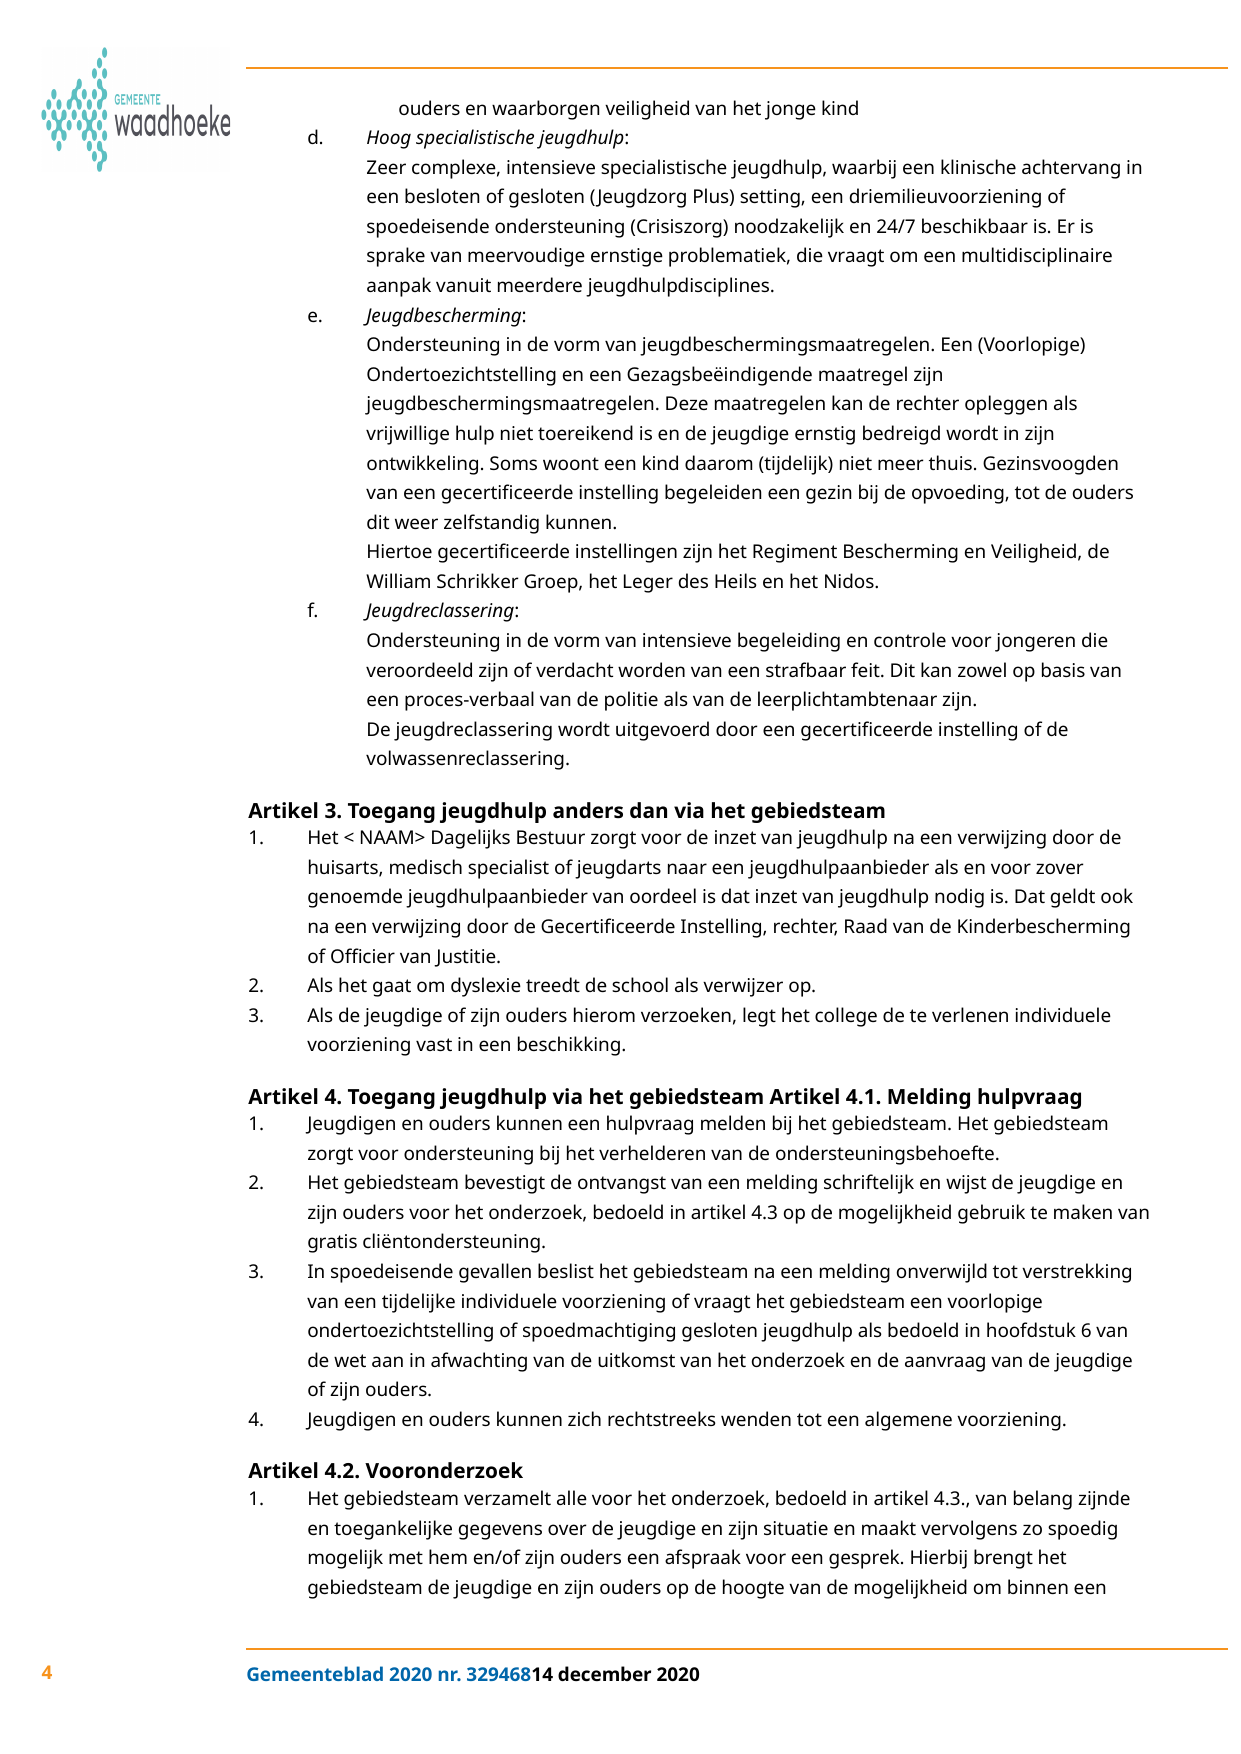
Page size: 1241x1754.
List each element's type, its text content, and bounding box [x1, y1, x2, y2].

list Zeer complexe, intensieve specialistische jeugdhulp, waarbij een klinische achtervang in een besloten of gesloten (Jeugdzorg Plus) setting, een driemilieuvoorziening of spoedeisende ondersteuning (Crisiszorg) noodzakelijk en 24/7 beschikbaar is. Er is sprake van meervoudige ernstige problematiek, die vraagt om een multidisciplinaire aanpak vanuit meerdere jeugdhulpdisciplines. [307, 154, 1152, 298]
list Ondersteuning in de vorm van jeugdbeschermingsmaatregelen. Een (Voorlopige) Ondertoezichtstelling en een Gezagsbeëindigende maatregel zijn jeugdbeschermingsmaatregelen. Deze maatregelen kan de rechter opleggen als vrijwillige hulp niet toereikend is en de jeugdige ernstig bedreigd wordt in zijn ontwikkeling. Soms woont een kind daarom (tijdelijk) niet meer thuis. Gezinsvoogden van een gecertificeerde instelling begeleiden een gezin bij de opvoeding, tot de ouders dit weer zelfstandig kunnen. [307, 331, 1152, 535]
list Het < NAAM> Dagelijks Bestuur zorgt voor de inzet van jeugdhulp na een verwijzing door de huisarts, medisch specialist of jeugdarts naar een jeugdhulpaanbieder als en voor zover genoemde jeugdhulpaanbieder van oordeel is dat inzet van jeugdhulp nodig is. Dat geldt ook na een verwijzing door de Gecertificeerde Instelling, rechter, Raad van de Kinderbescherming of Officier van Justitie. [248, 824, 1152, 968]
list In spoedeisende gevallen beslist het gebiedsteam na een melding onverwijld tot verstrekking van een tijdelijke individuele voorziening of vraagt het gebiedsteam een voorlopige ondertoezichtstelling of spoedmachtiging gesloten jeugdhulp als bedoeld in hoofdstuk 6 van de wet aan in afwachting van de uitkomst van het onderzoek en de aanvraag van de jeugdige of zijn ouders. [248, 1258, 1152, 1402]
list De jeugdreclassering wordt uitgevoerd door een gecertificeerde instelling of de volwassenreclassering. [307, 716, 1152, 771]
list Ondersteuning in de vorm van intensieve begeleiding en controle voor jongeren die veroordeeld zijn of verdacht worden van een strafbaar feit. Dit kan zowel op basis van een proces-verbaal van de politie als van de leerplichtambtenaar zijn. [307, 627, 1152, 712]
list ouders en waarborgen veiligheid van het jonge kind [361, 95, 1152, 121]
text Artikel 4. Toegang jeugdhulp via het gebiedsteam Artikel 4.1. Melding hulpvraag [248, 1082, 1152, 1110]
list Jeugdreclassering: [307, 598, 1152, 623]
list Jeugdigen en ouders kunnen zich rechtstreeks wenden tot een algemene voorziening. [248, 1406, 1152, 1432]
text Artikel 3. Toegang jeugdhulp anders dan via het gebiedsteam [248, 796, 1152, 824]
list Jeugdbescherming: [307, 302, 1152, 328]
list Het gebiedsteam verzamelt alle voor het onderzoek, bedoeld in artikel 4.3., van belang zijnde en toegankelijke gegevens over de jeugdige en zijn situatie en maakt vervolgens zo spoedig mogelijk met hem en/of zijn ouders een afspraak voor een gesprek. Hierbij brengt het gebiedsteam de jeugdige en zijn ouders op de hoogte van de mogelijkheid om binnen een [248, 1485, 1152, 1599]
list Hiertoe gecertificeerde instellingen zijn het Regiment Bescherming en Veiligheid, de William Schrikker Groep, het Leger des Heils en het Nidos. [307, 538, 1152, 594]
list Als de jeugdige of zijn ouders hierom verzoeken, legt het college de te verlenen individuele voorziening vast in een beschikking. [248, 1002, 1152, 1057]
list Jeugdigen en ouders kunnen een hulpvraag melden bij het gebiedsteam. Het gebiedsteam zorgt voor ondersteuning bij het verhelderen van de ondersteuningsbehoefte. [248, 1110, 1152, 1166]
list Als het gaat om dyslexie treedt de school als verwijzer op. [248, 972, 1152, 998]
text Artikel 4.2. Vooronderzoek [248, 1457, 1152, 1485]
list Het gebiedsteam bevestigt de ontvangst van een melding schriftelijk en wijst de jeugdige en zijn ouders voor het onderzoek, bedoeld in artikel 4.3 op de mogelijkheid gebruik te maken van gratis cliëntondersteuning. [248, 1169, 1152, 1254]
picture [41, 47, 231, 172]
list Hoog specialistische jeugdhulp: [307, 124, 1152, 150]
